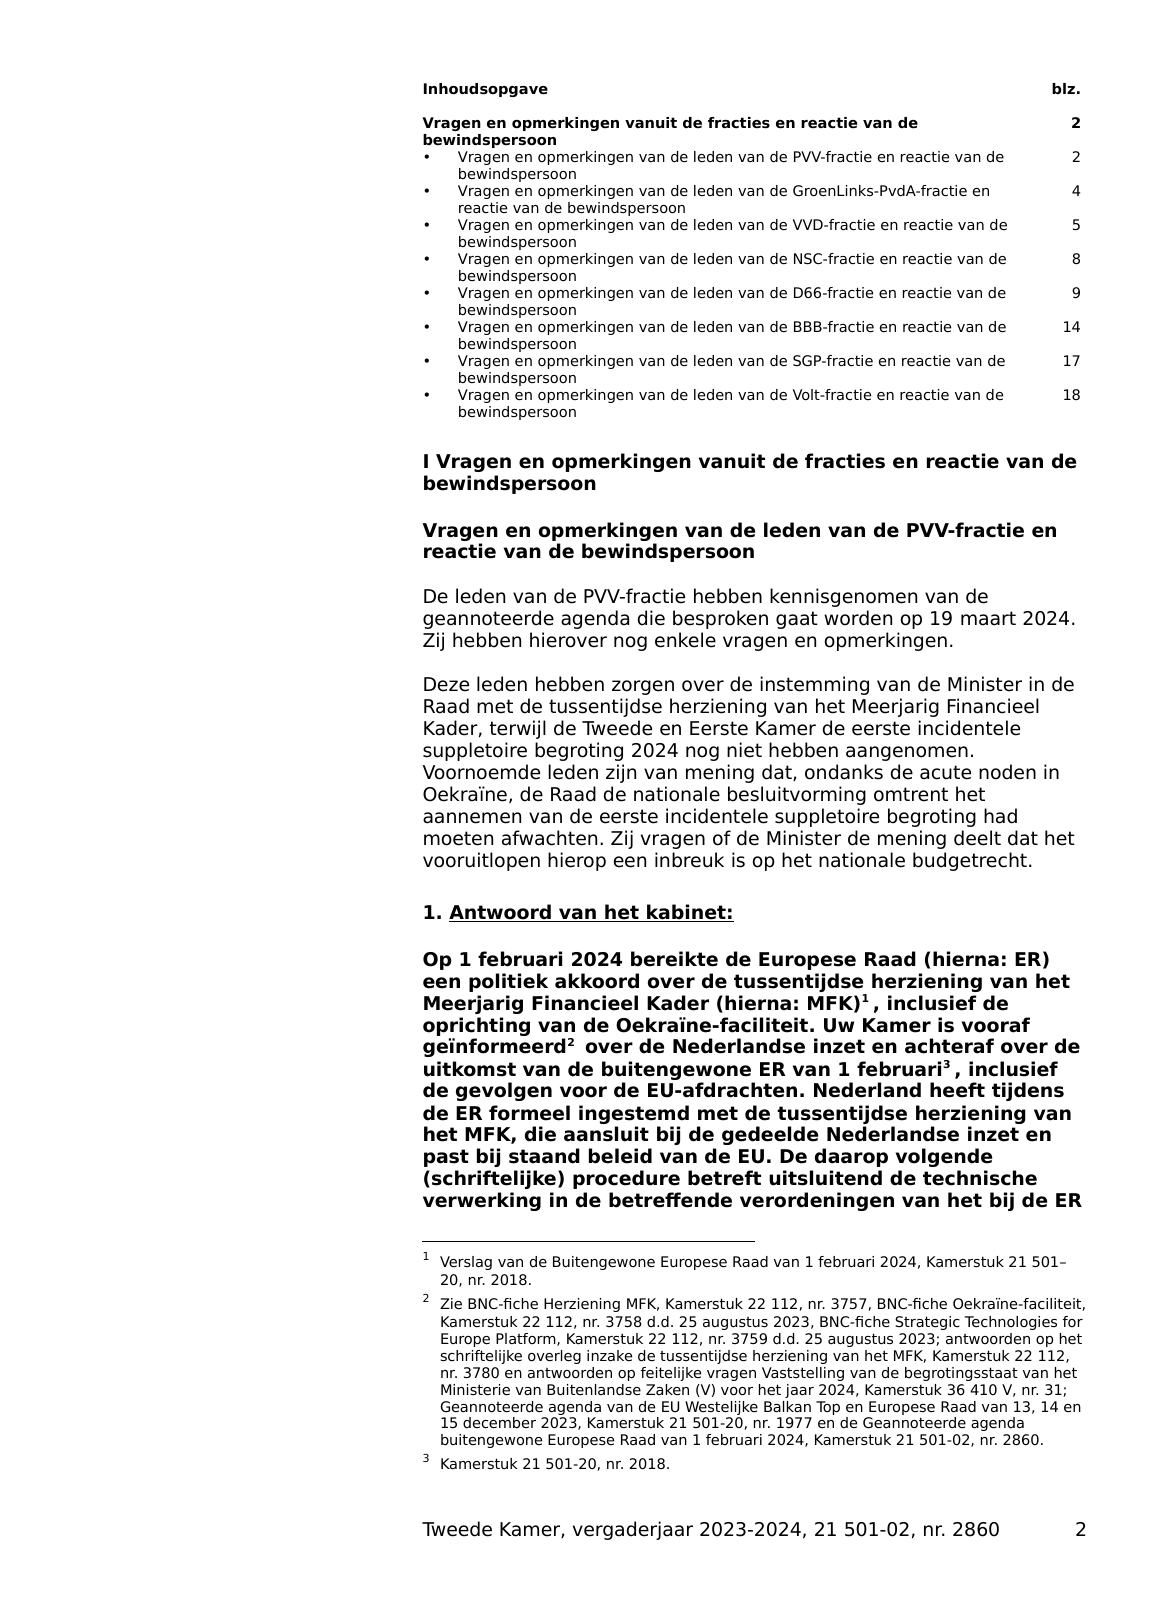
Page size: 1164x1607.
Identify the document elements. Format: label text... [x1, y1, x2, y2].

table_cell • [422, 217, 452, 251]
table_cell 14 [1028, 319, 1087, 353]
table_cell • [422, 149, 452, 183]
table_cell 2 [1028, 115, 1087, 149]
table_cell Vragen en opmerkingen van de leden van de Volt-fractie en reactie van de bewindspersoon [452, 387, 1028, 421]
table_cell Vragen en opmerkingen van de leden van de VVD-fractie en reactie van de bewindspersoon [452, 217, 1028, 251]
table_cell • [422, 183, 452, 217]
table_cell 4 [1028, 183, 1087, 217]
subtitle Vragen en opmerkingen van de leden van de PVV-fractie en reactie van de bewindspersoon [422, 519, 1087, 563]
text Zie BNC-fiche Herziening MFK, Kamerstuk 22 112, nr. 3757, BNC-fiche Oekraïne-faciliteit, Kamerstuk 22 112, nr. 3758 d.d. 25 augustus 2023, BNC-fiche Strategic Technologies for Europe Platform, Kamerstuk 22 112, nr. 3759 d.d. 25 augustus 2023; antwoorden op het schriftelijke overleg inzake de tussentijdse herziening van het MFK, Kamerstuk 22 112, nr. 3780 en antwoorden op feitelijke vragen Vaststelling van de begrotingsstaat van het Ministerie van Buitenlandse Zaken (V) voor het jaar 2024, Kamerstuk 36 410 V, nr. 31; Geannoteerde agenda van de EU Westelijke Balkan Top en Europese Raad van 13, 14 en 15 december 2023, Kamerstuk 21 501-20, nr. 1977 en de Geannoteerde agenda buitengewone Europese Raad van 1 februari 2024, Kamerstuk 21 501-02, nr. 2860. [422, 1292, 1087, 1449]
table_cell [452, 98, 1028, 115]
table_cell Vragen en opmerkingen van de leden van de PVV-fractie en reactie van de bewindspersoon [452, 149, 1028, 183]
table_cell Vragen en opmerkingen van de leden van de SGP-fractie en reactie van de bewindspersoon [452, 353, 1028, 387]
text Verslag van de Buitengewone Europese Raad van 1 februari 2024, Kamerstuk 21 501–20, nr. 2018. [422, 1250, 1087, 1289]
table_cell Vragen en opmerkingen van de leden van de D66-fractie en reactie van de bewindspersoon [452, 285, 1028, 319]
table_cell Vragen en opmerkingen vanuit de fracties en reactie van de bewindspersoon [422, 115, 1028, 149]
table_cell [1028, 98, 1087, 115]
text Kamerstuk 21 501-20, nr. 2018. [422, 1452, 1087, 1474]
table_cell Vragen en opmerkingen van de leden van de BBB-fractie en reactie van de bewindspersoon [452, 319, 1028, 353]
table_header blz. [1028, 81, 1087, 98]
table_cell 2 [1028, 149, 1087, 183]
subtitle I Vragen en opmerkingen vanuit de fracties en reactie van de bewindspersoon [422, 451, 1087, 494]
table_cell • [422, 387, 452, 421]
table_cell Vragen en opmerkingen van de leden van de GroenLinks-PvdA-fractie en reactie van de bewindspersoon [452, 183, 1028, 217]
table_cell 8 [1028, 251, 1087, 285]
table_cell 18 [1028, 387, 1087, 421]
subtitle 1. Antwoord van het kabinet: [422, 902, 1087, 923]
table_header Inhoudsopgave [422, 81, 1028, 98]
table_cell [422, 98, 452, 115]
text Op 1 februari 2024 bereikte de Europese Raad (hierna: ER) een politiek akkoord over de tussentijdse herziening van het Meerjarig Financieel Kader (hierna: MFK), inclusief de oprichting van de Oekraïne-faciliteit. Uw Kamer is vooraf geïnformeerd over de Nederlandse inzet en achteraf over de uitkomst van de buitengewone ER van 1 februari, inclusief de gevolgen voor de EU-afdrachten. Nederland heeft tijdens de ER formeel ingestemd met de tussentijdse herziening van het MFK, die aansluit bij de gedeelde Nederlandse inzet en past bij staand beleid van de EU. De daarop volgende (schriftelijke) procedure betreft uitsluitend de technische verwerking in de betreffende verordeningen van het bij de ER [422, 948, 1087, 1212]
table_cell • [422, 353, 452, 387]
text Deze leden hebben zorgen over de instemming van de Minister in de Raad met de tussentijdse herziening van het Meerjarig Financieel Kader, terwijl de Tweede en Eerste Kamer de eerste incidentele suppletoire begroting 2024 nog niet hebben aangenomen. Voornoemde leden zijn van mening dat, ondanks de acute noden in Oekraïne, de Raad de nationale besluitvorming omtrent het aannemen van de eerste incidentele suppletoire begroting had moeten afwachten. Zij vragen of de Minister de mening deelt dat het vooruitlopen hierop een inbreuk is op het nationale budgetrecht. [422, 674, 1087, 872]
table_cell 17 [1028, 353, 1087, 387]
table_cell • [422, 285, 452, 319]
text De leden van de PVV-fractie hebben kennisgenomen van de geannoteerde agenda die besproken gaat worden op 19 maart 2024. Zij hebben hierover nog enkele vragen en opmerkingen. [422, 586, 1087, 652]
table_cell • [422, 251, 452, 285]
table_cell Vragen en opmerkingen van de leden van de NSC-fractie en reactie van de bewindspersoon [452, 251, 1028, 285]
table_cell 9 [1028, 285, 1087, 319]
table_cell 5 [1028, 217, 1087, 251]
table_cell • [422, 319, 452, 353]
